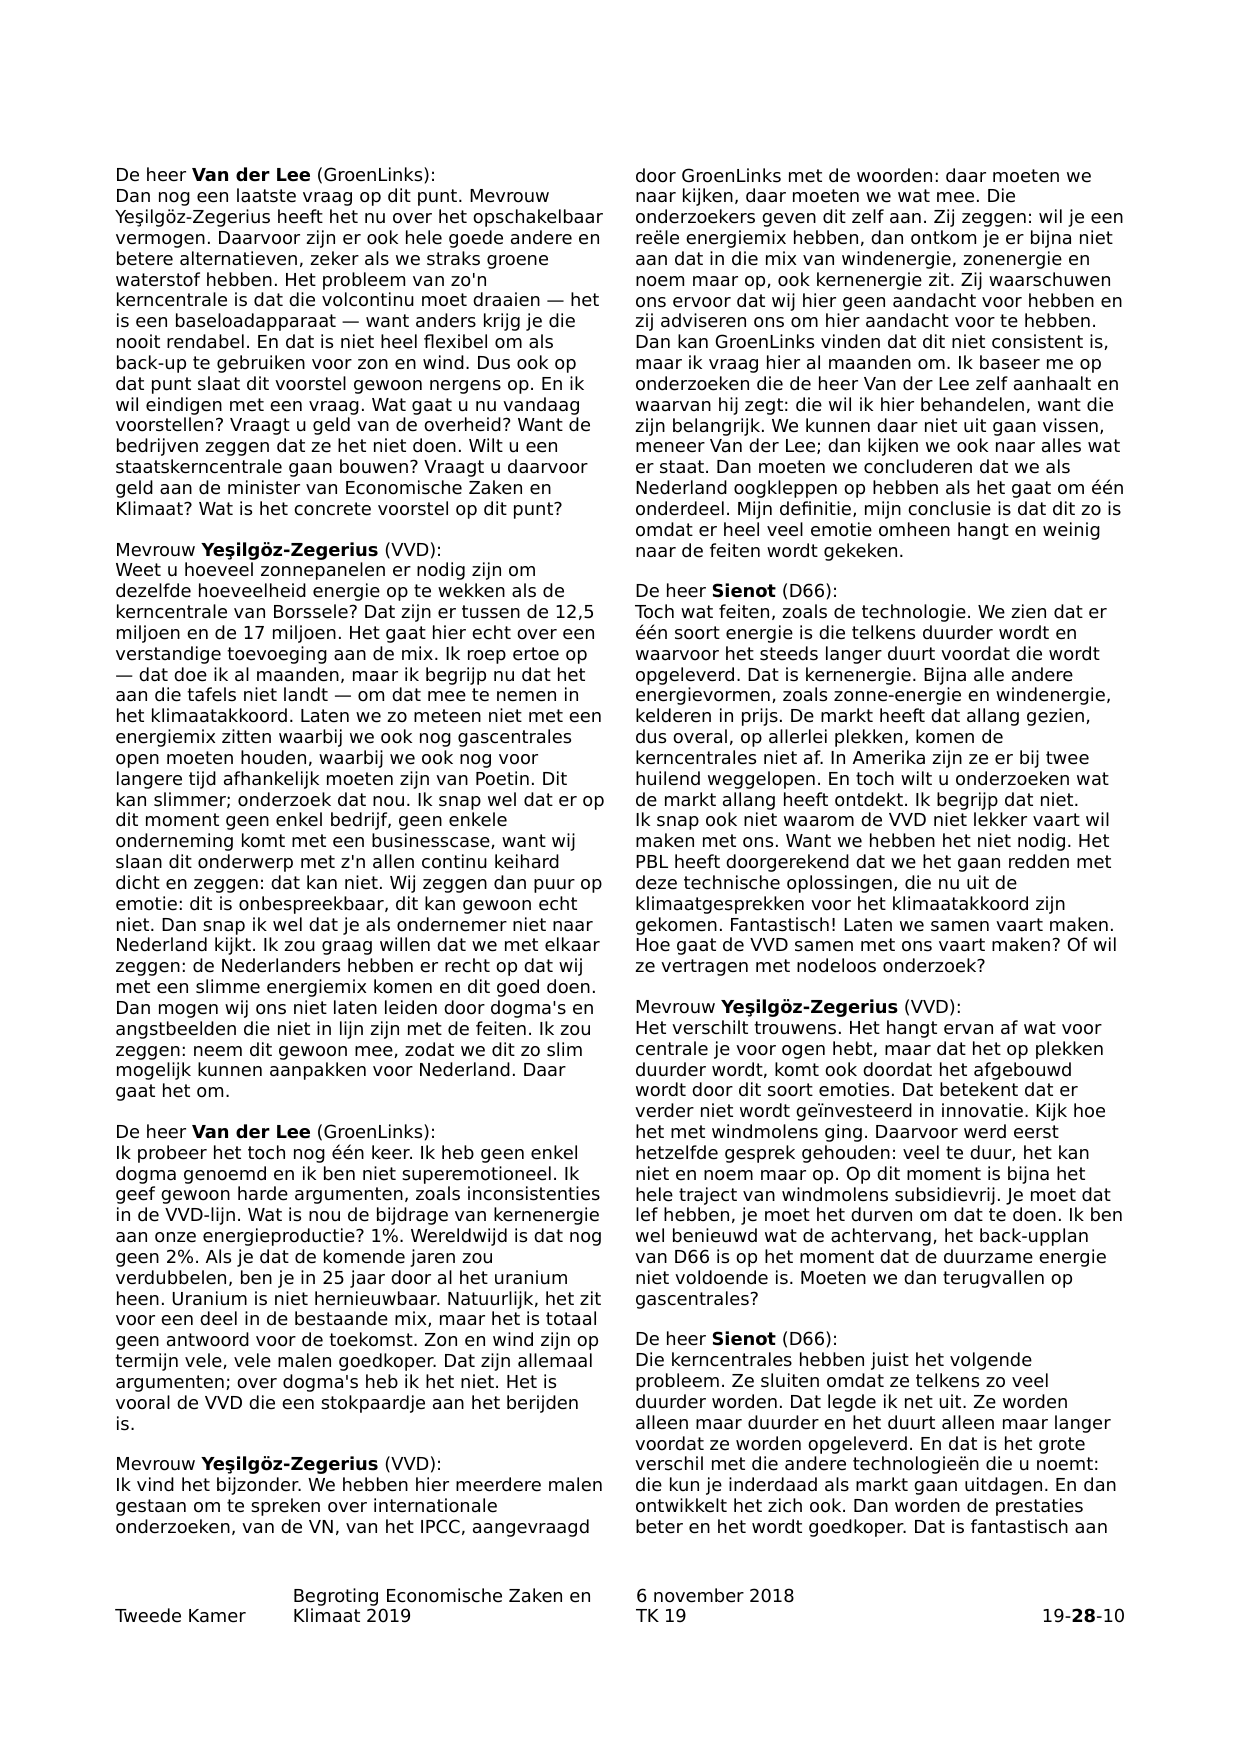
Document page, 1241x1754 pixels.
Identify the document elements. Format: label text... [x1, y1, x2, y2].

text Dan nog een laatste vraag op dit punt. Mevrouw Yeşilgöz-Zegerius heeft het nu over het opschakelbaar vermogen. Daarvoor zijn er ook hele goede andere en betere alternatieven, zeker als we straks groene waterstof hebben. Het probleem van zo'n kerncentrale is dat die volcontinu moet draaien — het is een baseloadapparaat — want anders krijg je die nooit rendabel. En dat is niet heel flexibel om als back-up te gebruiken voor zon en wind. Dus ook op dat punt slaat dit voorstel gewoon nergens op. En ik wil eindigen met een vraag. Wat gaat u nu vandaag voorstellen? Vraagt u geld van de overheid? Want de bedrijven zeggen dat ze het niet doen. Wilt u een staatskerncentrale gaan bouwen? Vraagt u daarvoor geld aan de minister van Economische Zaken en Klimaat? Wat is het concrete voorstel op dit punt? [115, 186, 605, 519]
text De heer Sienot (D66): [635, 581, 1125, 602]
text Ik vind het bijzonder. We hebben hier meerdere malen gestaan om te spreken over internationale onderzoeken, van de VN, van het IPCC, aangevraagd [115, 1475, 605, 1537]
text Die kerncentrales hebben juist het volgende probleem. Ze sluiten omdat ze telkens zo veel duurder worden. Dat legde ik net uit. Ze worden alleen maar duurder en het duurt alleen maar langer voordat ze worden opgeleverd. En dat is het grote verschil met die andere technologieën die u noemt: die kun je inderdaad als markt gaan uitdagen. En dan ontwikkelt het zich ook. Dan worden de prestaties beter en het wordt goedkoper. Dat is fantastisch aan [635, 1350, 1125, 1537]
text De heer Van der Lee (GroenLinks): [115, 165, 605, 186]
text Het verschilt trouwens. Het hangt ervan af wat voor centrale je voor ogen hebt, maar dat het op plekken duurder wordt, komt ook doordat het afgebouwd wordt door dit soort emoties. Dat betekent dat er verder niet wordt geïnvesteerd in innovatie. Kijk hoe het met windmolens ging. Daarvoor werd eerst hetzelfde gesprek gehouden: veel te duur, het kan niet en noem maar op. Op dit moment is bijna het hele traject van windmolens subsidievrij. Je moet dat lef hebben, je moet het durven om dat te doen. Ik ben wel benieuwd wat de achtervang, het back-upplan van D66 is op het moment dat de duurzame energie niet voldoende is. Moeten we dan terugvallen op gascentrales? [635, 1018, 1125, 1309]
text Weet u hoeveel zonnepanelen er nodig zijn om dezelfde hoeveelheid energie op te wekken als de kerncentrale van Borssele? Dat zijn er tussen de 12,5 miljoen en de 17 miljoen. Het gaat hier echt over een verstandige toevoeging aan de mix. Ik roep ertoe op — dat doe ik al maanden, maar ik begrijp nu dat het aan die tafels niet landt — om dat mee te nemen in het klimaatakkoord. Laten we zo meteen niet met een energiemix zitten waarbij we ook nog gascentrales open moeten houden, waarbij we ook nog voor langere tijd afhankelijk moeten zijn van Poetin. Dit kan slimmer; onderzoek dat nou. Ik snap wel dat er op dit moment geen enkel bedrijf, geen enkele onderneming komt met een businesscase, want wij slaan dit onderwerp met z'n allen continu keihard dicht en zeggen: dat kan niet. Wij zeggen dan puur op emotie: dit is onbespreekbaar, dit kan gewoon echt niet. Dan snap ik wel dat je als ondernemer niet naar Nederland kijkt. Ik zou graag willen dat we met elkaar zeggen: de Nederlanders hebben er recht op dat wij met een slimme energiemix komen en dit goed doen. Dan mogen wij ons niet laten leiden door dogma's en angstbeelden die niet in lijn zijn met de feiten. Ik zou zeggen: neem dit gewoon mee, zodat we dit zo slim mogelijk kunnen aanpakken voor Nederland. Daar gaat het om. [115, 560, 605, 1102]
text Mevrouw Yeşilgöz-Zegerius (VVD): [635, 997, 1125, 1018]
text Ik snap ook niet waarom de VVD niet lekker vaart wil maken met ons. Want we hebben het niet nodig. Het PBL heeft doorgerekend dat we het gaan redden met deze technische oplossingen, die nu uit de klimaatgesprekken voor het klimaatakkoord zijn gekomen. Fantastisch! Laten we samen vaart maken. Hoe gaat de VVD samen met ons vaart maken? Of wil ze vertragen met nodeloos onderzoek? [635, 810, 1125, 977]
text Ik probeer het toch nog één keer. Ik heb geen enkel dogma genoemd en ik ben niet superemotioneel. Ik geef gewoon harde argumenten, zoals inconsistenties in de VVD-lijn. Wat is nou de bijdrage van kernenergie aan onze energieproductie? 1%. Wereldwijd is dat nog geen 2%. Als je dat de komende jaren zou verdubbelen, ben je in 25 jaar door al het uranium heen. Uranium is niet hernieuwbaar. Natuurlijk, het zit voor een deel in de bestaande mix, maar het is totaal geen antwoord voor de toekomst. Zon en wind zijn op termijn vele, vele malen goedkoper. Dat zijn allemaal argumenten; over dogma's heb ik het niet. Het is vooral de VVD die een stokpaardje aan het berijden is. [115, 1142, 605, 1434]
text De heer Van der Lee (GroenLinks): [115, 1122, 605, 1142]
text Mevrouw Yeşilgöz-Zegerius (VVD): [115, 1454, 605, 1475]
text Toch wat feiten, zoals de technologie. We zien dat er één soort energie is die telkens duurder wordt en waarvoor het steeds langer duurt voordat die wordt opgeleverd. Dat is kernenergie. Bijna alle andere energievormen, zoals zonne-energie en windenergie, kelderen in prijs. De markt heeft dat allang gezien, dus overal, op allerlei plekken, komen de kerncentrales niet af. In Amerika zijn ze er bij twee huilend weggelopen. En toch wilt u onderzoeken wat de markt allang heeft ontdekt. Ik begrijp dat niet. [635, 602, 1125, 810]
text door GroenLinks met de woorden: daar moeten we naar kijken, daar moeten we wat mee. Die onderzoekers geven dit zelf aan. Zij zeggen: wil je een reële energiemix hebben, dan ontkom je er bijna niet aan dat in die mix van windenergie, zonenergie en noem maar op, ook kernenergie zit. Zij waarschuwen ons ervoor dat wij hier geen aandacht voor hebben en zij adviseren ons om hier aandacht voor te hebben. Dan kan GroenLinks vinden dat dit niet consistent is, maar ik vraag hier al maanden om. Ik baseer me op onderzoeken die de heer Van der Lee zelf aanhaalt en waarvan hij zegt: die wil ik hier behandelen, want die zijn belangrijk. We kunnen daar niet uit gaan vissen, meneer Van der Lee; dan kijken we ook naar alles wat er staat. Dan moeten we concluderen dat we als Nederland oogkleppen op hebben als het gaat om één onderdeel. Mijn definitie, mijn conclusie is dat dit zo is omdat er heel veel emotie omheen hangt en weinig naar de feiten wordt gekeken. [635, 165, 1125, 561]
text De heer Sienot (D66): [635, 1329, 1125, 1350]
text Mevrouw Yeşilgöz-Zegerius (VVD): [115, 539, 605, 560]
